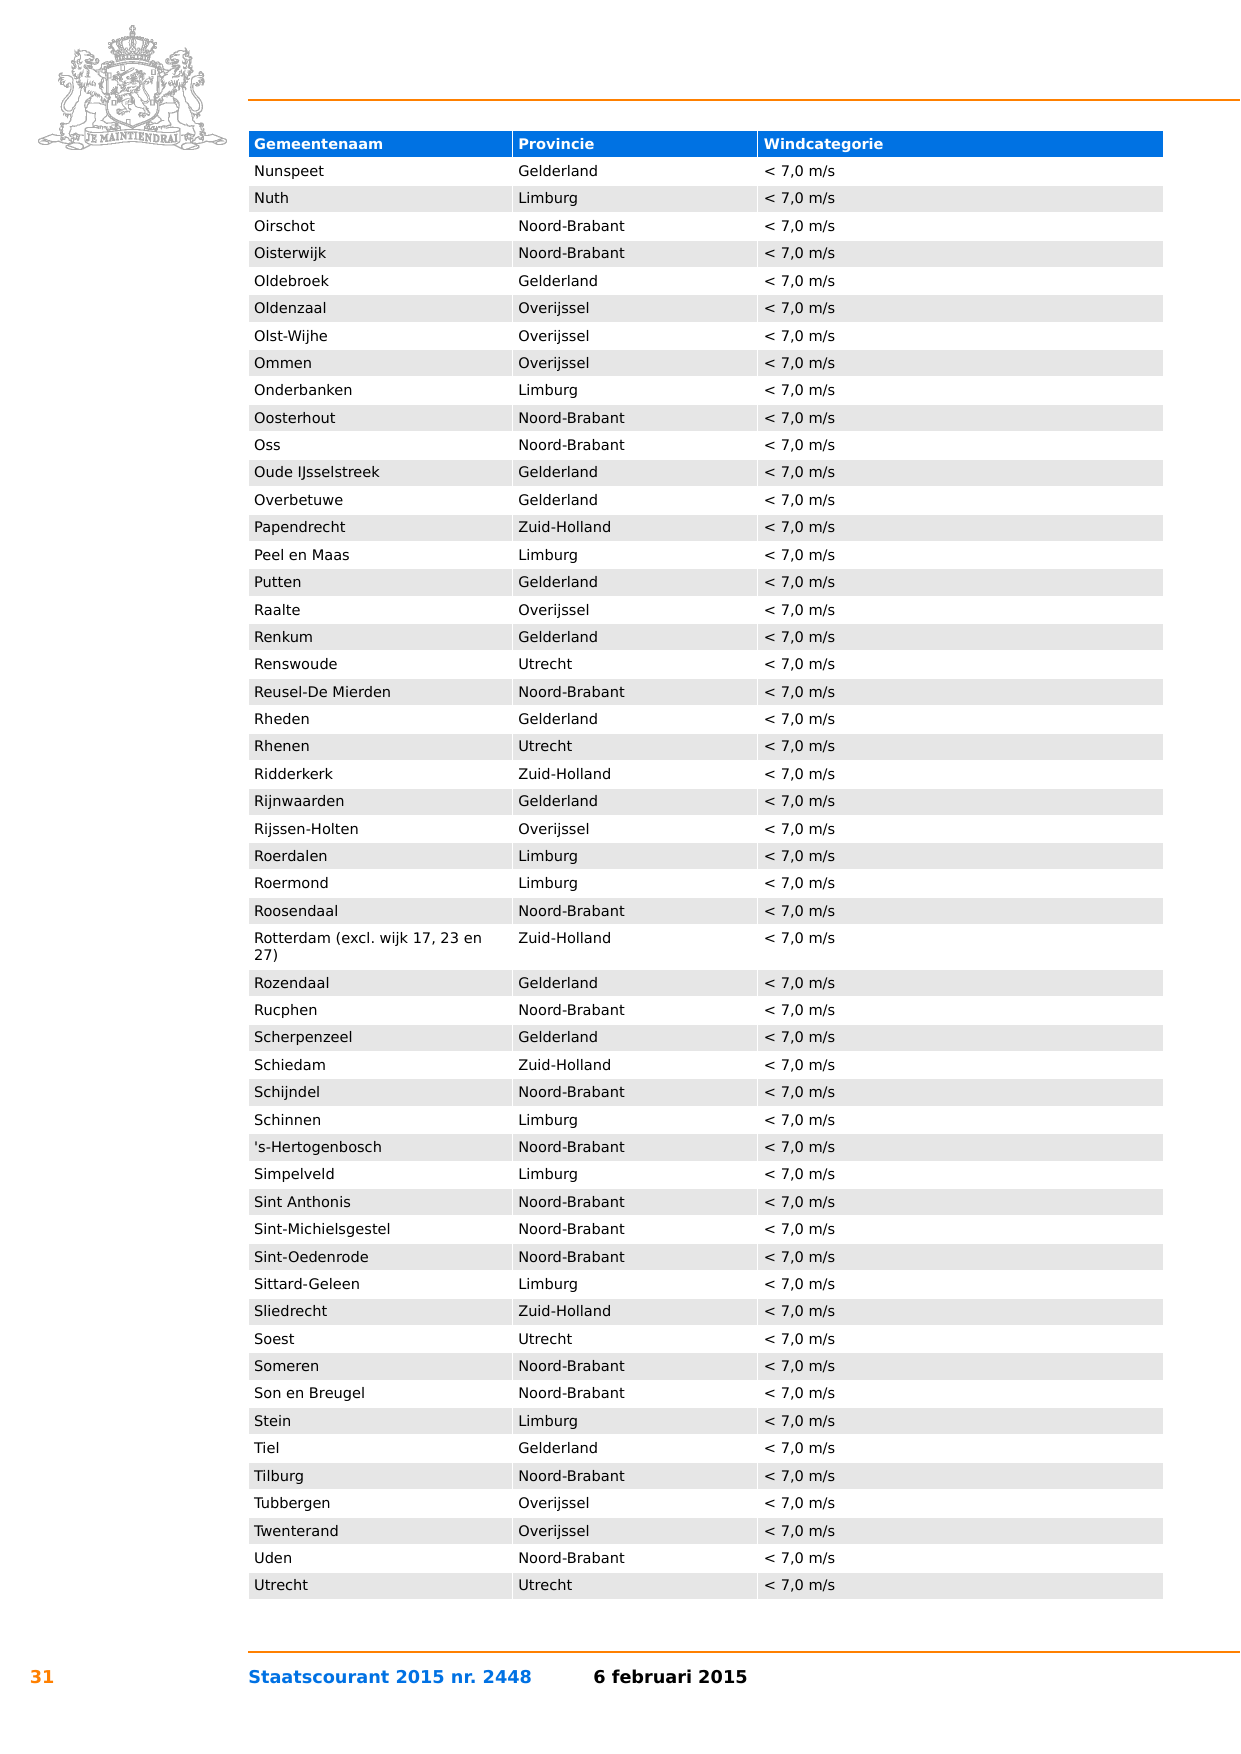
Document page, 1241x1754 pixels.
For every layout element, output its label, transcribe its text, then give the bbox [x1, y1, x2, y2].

table_cell Tiel [249, 1436, 512, 1462]
table_cell Noord-Brabant [513, 432, 757, 459]
table_cell Gelderland [513, 569, 757, 596]
table_cell Utrecht [513, 734, 757, 760]
table_cell < 7,0 m/s [758, 1079, 1163, 1106]
table_cell Gelderland [513, 268, 757, 294]
table_cell Noord-Brabant [513, 679, 757, 705]
table_cell Limburg [513, 843, 757, 869]
table_cell < 7,0 m/s [758, 1162, 1163, 1188]
table_cell Rijnwaarden [249, 789, 512, 815]
table_cell Noord-Brabant [513, 1545, 757, 1571]
table_cell Scherpenzeel [249, 1025, 512, 1051]
table_cell Rozendaal [249, 970, 512, 996]
table_cell Oldenzaal [249, 295, 512, 322]
table_cell Roerdalen [249, 843, 512, 869]
table_cell Limburg [513, 1408, 757, 1434]
table_cell < 7,0 m/s [758, 1326, 1163, 1352]
table_cell < 7,0 m/s [758, 569, 1163, 596]
table_cell < 7,0 m/s [758, 350, 1163, 376]
table_cell Peel en Maas [249, 542, 512, 568]
table_cell Putten [249, 569, 512, 596]
picture [38, 25, 227, 150]
table_cell < 7,0 m/s [758, 597, 1163, 623]
table_cell < 7,0 m/s [758, 1490, 1163, 1517]
table_cell Noord-Brabant [513, 898, 757, 924]
table_cell Overbetuwe [249, 487, 512, 513]
table_cell Noord-Brabant [513, 1244, 757, 1270]
table_cell Sint-Michielsgestel [249, 1216, 512, 1243]
table_cell 's-Hertogenbosch [249, 1134, 512, 1161]
table_cell Noord-Brabant [513, 405, 757, 431]
table_cell Limburg [513, 186, 757, 212]
table_cell Overijssel [513, 597, 757, 623]
table_cell < 7,0 m/s [758, 158, 1163, 185]
table_header Gemeentenaam [249, 131, 512, 157]
table_cell < 7,0 m/s [758, 241, 1163, 267]
table_cell Nuth [249, 186, 512, 212]
table_cell Sint Anthonis [249, 1189, 512, 1215]
table_cell Ommen [249, 350, 512, 376]
table_cell < 7,0 m/s [758, 1436, 1163, 1462]
table_cell Sittard-Geleen [249, 1271, 512, 1297]
table_cell Ridderkerk [249, 761, 512, 787]
table_cell Limburg [513, 1271, 757, 1297]
table_cell Gelderland [513, 970, 757, 996]
table_cell Noord-Brabant [513, 1189, 757, 1215]
table_cell Sliedrecht [249, 1299, 512, 1325]
table_cell Rhenen [249, 734, 512, 760]
table_cell Someren [249, 1353, 512, 1380]
table_header Windcategorie [758, 131, 1163, 157]
table_cell Rotterdam (excl. wijk 17, 23 en 27) [249, 925, 512, 969]
table_cell < 7,0 m/s [758, 925, 1163, 969]
table_cell < 7,0 m/s [758, 378, 1163, 404]
table_cell < 7,0 m/s [758, 898, 1163, 924]
table_cell < 7,0 m/s [758, 1381, 1163, 1407]
table_cell Zuid-Holland [513, 515, 757, 541]
table_cell Overijssel [513, 1490, 757, 1517]
table_cell < 7,0 m/s [758, 761, 1163, 787]
table_cell < 7,0 m/s [758, 432, 1163, 459]
table_cell < 7,0 m/s [758, 405, 1163, 431]
table_cell Gelderland [513, 1436, 757, 1462]
table_cell Noord-Brabant [513, 1134, 757, 1161]
table_cell < 7,0 m/s [758, 706, 1163, 733]
table_cell Oosterhout [249, 405, 512, 431]
table_cell Gelderland [513, 158, 757, 185]
table_cell < 7,0 m/s [758, 1353, 1163, 1380]
table_cell Utrecht [513, 1326, 757, 1352]
table_cell < 7,0 m/s [758, 871, 1163, 897]
table_cell Son en Breugel [249, 1381, 512, 1407]
table_cell Noord-Brabant [513, 1353, 757, 1380]
table_cell < 7,0 m/s [758, 1518, 1163, 1544]
table_cell Olst-Wijhe [249, 323, 512, 349]
table_cell Oss [249, 432, 512, 459]
table_cell < 7,0 m/s [758, 295, 1163, 322]
table_cell Roermond [249, 871, 512, 897]
table_cell Gelderland [513, 624, 757, 650]
table_cell Noord-Brabant [513, 1216, 757, 1243]
table_cell < 7,0 m/s [758, 1299, 1163, 1325]
table_cell Noord-Brabant [513, 213, 757, 239]
table_cell Limburg [513, 871, 757, 897]
table_cell Reusel-De Mierden [249, 679, 512, 705]
table_cell Oude IJsselstreek [249, 460, 512, 486]
table_cell Overijssel [513, 816, 757, 842]
table_cell Gelderland [513, 706, 757, 733]
table_cell < 7,0 m/s [758, 268, 1163, 294]
table_cell Gelderland [513, 487, 757, 513]
table_cell Noord-Brabant [513, 1381, 757, 1407]
table_cell < 7,0 m/s [758, 679, 1163, 705]
table_cell < 7,0 m/s [758, 460, 1163, 486]
table_cell < 7,0 m/s [758, 843, 1163, 869]
table_cell Utrecht [513, 1573, 757, 1599]
table_cell Zuid-Holland [513, 1299, 757, 1325]
table_cell Overijssel [513, 295, 757, 322]
table_cell Sint-Oedenrode [249, 1244, 512, 1270]
table_cell Schijndel [249, 1079, 512, 1106]
table_cell < 7,0 m/s [758, 997, 1163, 1023]
table_cell < 7,0 m/s [758, 213, 1163, 239]
table_cell Simpelveld [249, 1162, 512, 1188]
table_cell Onderbanken [249, 378, 512, 404]
table_cell < 7,0 m/s [758, 487, 1163, 513]
table_cell < 7,0 m/s [758, 970, 1163, 996]
table_cell Zuid-Holland [513, 925, 757, 969]
table_cell < 7,0 m/s [758, 1271, 1163, 1297]
table_cell < 7,0 m/s [758, 515, 1163, 541]
table_cell Noord-Brabant [513, 997, 757, 1023]
table_cell Uden [249, 1545, 512, 1571]
table_cell < 7,0 m/s [758, 651, 1163, 678]
table_cell < 7,0 m/s [758, 1025, 1163, 1051]
table_cell Stein [249, 1408, 512, 1434]
table_cell Rheden [249, 706, 512, 733]
table_cell Utrecht [249, 1573, 512, 1599]
table_cell Limburg [513, 1162, 757, 1188]
table_cell Oirschot [249, 213, 512, 239]
table_cell < 7,0 m/s [758, 1052, 1163, 1078]
table_cell Gelderland [513, 1025, 757, 1051]
table_cell Renkum [249, 624, 512, 650]
table_cell < 7,0 m/s [758, 816, 1163, 842]
table_cell < 7,0 m/s [758, 1216, 1163, 1243]
table_cell < 7,0 m/s [758, 1545, 1163, 1571]
table_cell Soest [249, 1326, 512, 1352]
table_cell Roosendaal [249, 898, 512, 924]
table_cell Raalte [249, 597, 512, 623]
table_header Provincie [513, 131, 757, 157]
table_cell < 7,0 m/s [758, 1573, 1163, 1599]
table_cell < 7,0 m/s [758, 1244, 1163, 1270]
table_cell Rijssen-Holten [249, 816, 512, 842]
table_cell Gelderland [513, 460, 757, 486]
table_cell Noord-Brabant [513, 1463, 757, 1489]
table_cell < 7,0 m/s [758, 1134, 1163, 1161]
table_cell Limburg [513, 378, 757, 404]
table_cell < 7,0 m/s [758, 1107, 1163, 1133]
table_cell < 7,0 m/s [758, 734, 1163, 760]
table_cell Zuid-Holland [513, 1052, 757, 1078]
table_cell Twenterand [249, 1518, 512, 1544]
table_cell Limburg [513, 542, 757, 568]
table_cell Noord-Brabant [513, 241, 757, 267]
table_cell < 7,0 m/s [758, 1189, 1163, 1215]
table_cell < 7,0 m/s [758, 624, 1163, 650]
table_cell Gelderland [513, 789, 757, 815]
table_cell Tubbergen [249, 1490, 512, 1517]
table_cell Renswoude [249, 651, 512, 678]
table_cell Overijssel [513, 323, 757, 349]
table_cell Overijssel [513, 350, 757, 376]
table_cell < 7,0 m/s [758, 789, 1163, 815]
table_cell Overijssel [513, 1518, 757, 1544]
table_cell < 7,0 m/s [758, 186, 1163, 212]
table_cell Papendrecht [249, 515, 512, 541]
table_cell Tilburg [249, 1463, 512, 1489]
table_cell Rucphen [249, 997, 512, 1023]
table_cell Nunspeet [249, 158, 512, 185]
table_cell Noord-Brabant [513, 1079, 757, 1106]
table_cell < 7,0 m/s [758, 323, 1163, 349]
table_cell Schinnen [249, 1107, 512, 1133]
table_cell Schiedam [249, 1052, 512, 1078]
table_cell Limburg [513, 1107, 757, 1133]
table_cell Oisterwijk [249, 241, 512, 267]
table_cell < 7,0 m/s [758, 542, 1163, 568]
table_cell Zuid-Holland [513, 761, 757, 787]
table_cell < 7,0 m/s [758, 1408, 1163, 1434]
table_cell < 7,0 m/s [758, 1463, 1163, 1489]
table_cell Utrecht [513, 651, 757, 678]
table_cell Oldebroek [249, 268, 512, 294]
